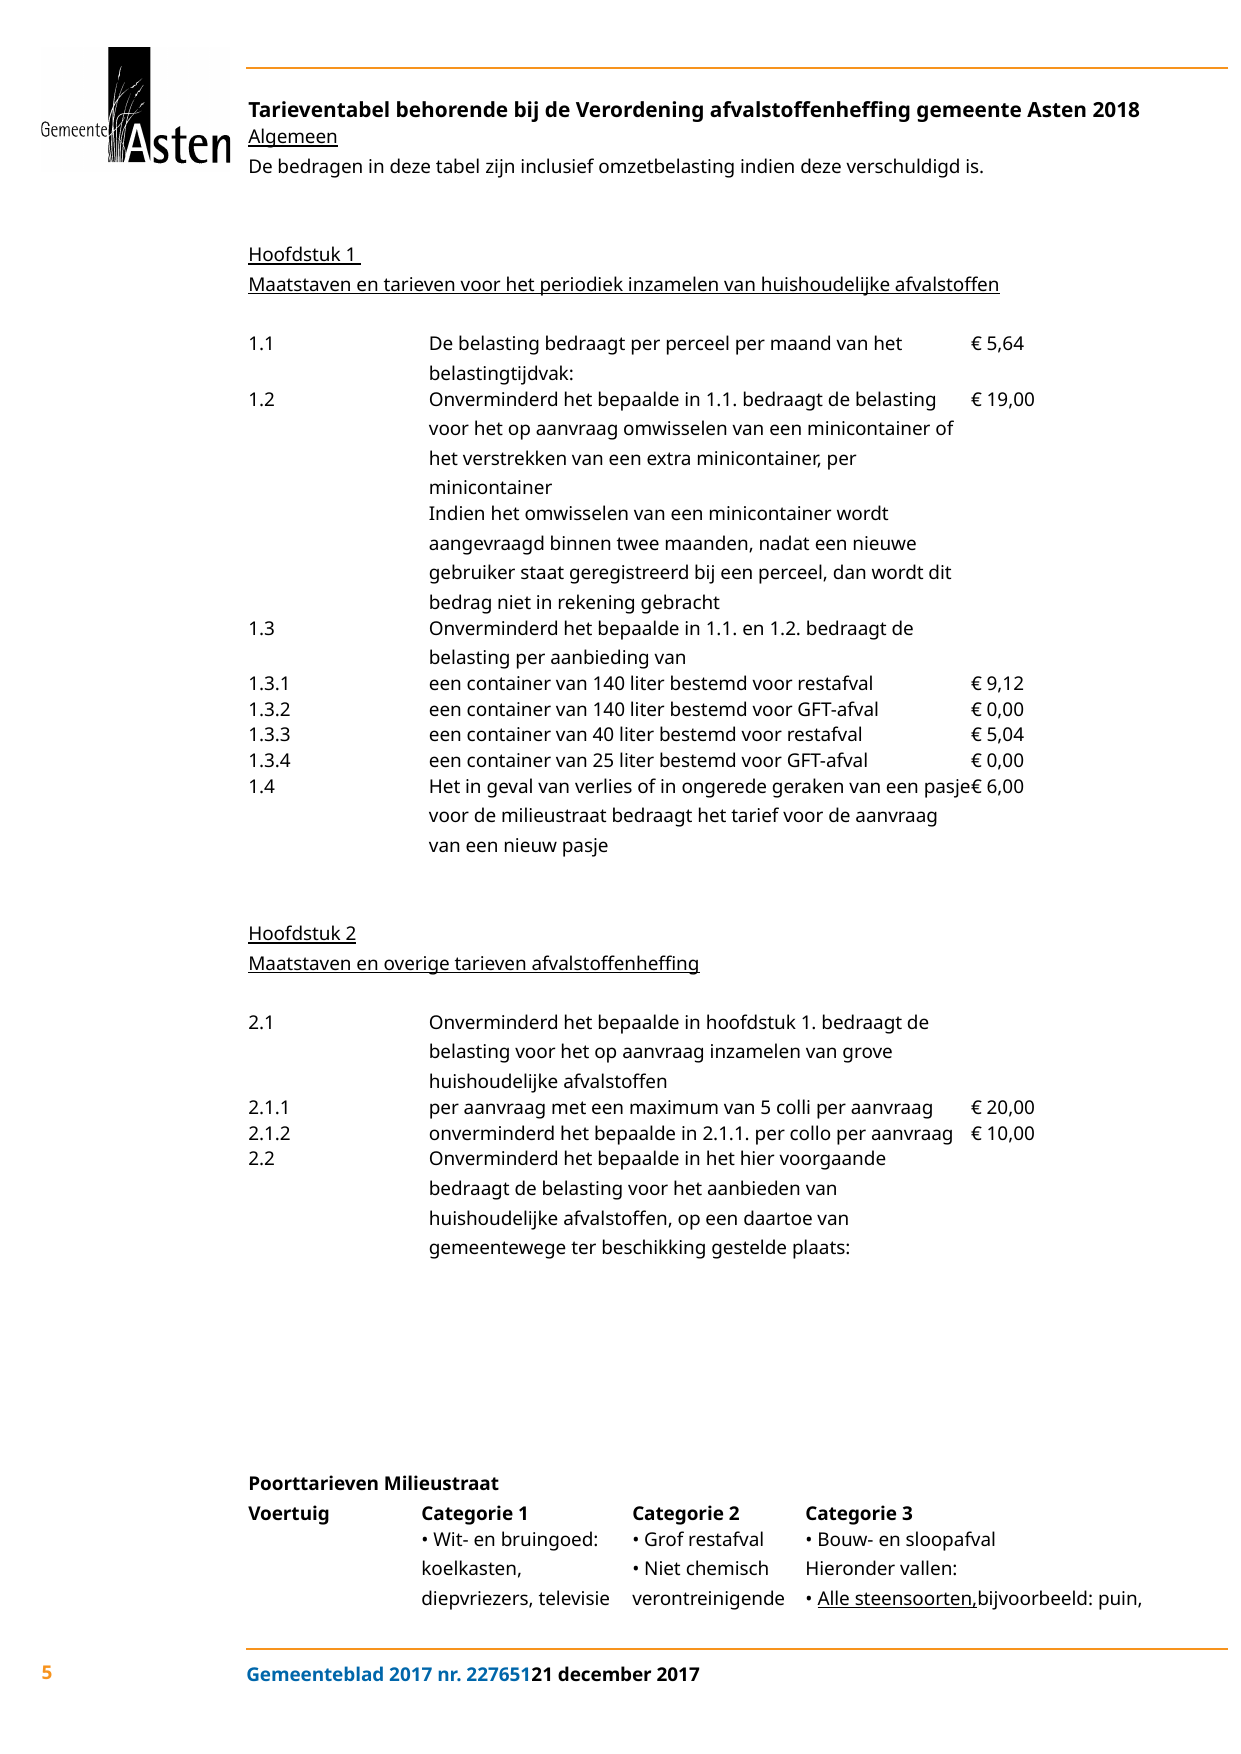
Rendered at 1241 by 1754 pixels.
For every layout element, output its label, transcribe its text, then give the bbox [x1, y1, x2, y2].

table_header € 5,64 [971, 331, 1152, 386]
table_cell een container van 25 liter bestemd voor GFT-afval [429, 747, 971, 773]
text Maatstaven en overige tarieven afvalstoffenheffing [248, 950, 1152, 976]
table_cell 1.3.3 [248, 722, 429, 747]
table_header 2.1 [248, 1009, 429, 1094]
text De bedragen in deze tabel zijn inclusief omzetbelasting indien deze verschuldigd is. [248, 153, 1152, 179]
table_header Categorie 3 [805, 1500, 1152, 1526]
table_cell 2.1.2 [248, 1120, 429, 1146]
table_cell • Grof restafval • Niet chemisch verontreinigende [632, 1526, 805, 1611]
table_cell 1.3.4 [248, 747, 429, 773]
text Poorttarieven Milieustraat [248, 1470, 1152, 1496]
table_cell • Wit- en bruingoed: koelkasten, diepvriezers, televisie [421, 1526, 632, 1611]
table_cell 2.1.1 [248, 1094, 429, 1120]
table_cell Onverminderd het bepaalde in 1.1. bedraagt de belasting voor het op aanvraag omwisselen van een minicontainer of het verstrekken van een extra minicontainer, per minicontainer [429, 386, 971, 500]
table_cell onverminderd het bepaalde in 2.1.1. per collo per aanvraag [429, 1120, 971, 1146]
table_cell een container van 140 liter bestemd voor GFT-afval [429, 696, 971, 722]
table_cell 1.3 [248, 615, 429, 670]
table_cell Onverminderd het bepaalde in het hier voorgaande bedraagt de belasting voor het aanbieden van huishoudelijke afvalstoffen, op een daartoe van gemeentewege ter beschikking gestelde plaats: [429, 1146, 971, 1260]
table_header Categorie 1 [421, 1500, 632, 1526]
table_cell € 5,04 [971, 722, 1152, 747]
table_header Onverminderd het bepaalde in hoofdstuk 1. bedraagt de belasting voor het op aanvraag inzamelen van grove huishoudelijke afvalstoffen [429, 1009, 971, 1094]
table_header Voertuig [248, 1500, 421, 1526]
table_cell een container van 40 liter bestemd voor restafval [429, 722, 971, 747]
text Tarieventabel behorende bij de Verordening afvalstoffenheffing gemeente Asten 2018 [248, 95, 1152, 123]
table_cell [971, 615, 1152, 670]
table_cell 1.4 [248, 773, 429, 858]
table_cell een container van 140 liter bestemd voor restafval [429, 670, 971, 696]
table_cell [971, 500, 1152, 615]
table_cell • Bouw- en sloopafval Hieronder vallen: • Alle steensoorten,bijvoorbeeld: puin, [805, 1526, 1152, 1611]
table_cell 1.2 [248, 386, 429, 500]
table_cell 1.3.2 [248, 696, 429, 722]
table_cell € 6,00 [971, 773, 1152, 858]
table_header 1.1 [248, 331, 429, 386]
text Hoofdstuk 1 [248, 242, 1152, 267]
picture [41, 47, 231, 172]
table_cell Onverminderd het bepaalde in 1.1. en 1.2. bedraagt de belasting per aanbieding van [429, 615, 971, 670]
table_cell per aanvraag met een maximum van 5 colli per aanvraag [429, 1094, 971, 1120]
table_cell € 19,00 [971, 386, 1152, 500]
table_cell Het in geval van verlies of in ongerede geraken van een pasje voor de milieustraat bedraagt het tarief voor de aanvraag van een nieuw pasje [429, 773, 971, 858]
text Maatstaven en tarieven voor het periodiek inzamelen van huishoudelijke afvalstoffen [248, 271, 1152, 297]
text Hoofdstuk 2 [248, 920, 1152, 946]
table_cell [248, 1526, 421, 1611]
table_cell € 0,00 [971, 747, 1152, 773]
table_cell € 20,00 [971, 1094, 1152, 1120]
table_header De belasting bedraagt per perceel per maand van het belastingtijdvak: [429, 331, 971, 386]
text Algemeen [248, 123, 1152, 149]
table_cell € 10,00 [971, 1120, 1152, 1146]
table_cell 2.2 [248, 1146, 429, 1260]
table_cell Indien het omwisselen van een minicontainer wordt aangevraagd binnen twee maanden, nadat een nieuwe gebruiker staat geregistreerd bij een perceel, dan wordt dit bedrag niet in rekening gebracht [429, 500, 971, 615]
table_cell [971, 1146, 1152, 1260]
table_cell € 9,12 [971, 670, 1152, 696]
table_cell [248, 500, 429, 615]
table_cell € 0,00 [971, 696, 1152, 722]
table_cell 1.3.1 [248, 670, 429, 696]
table_header Categorie 2 [632, 1500, 805, 1526]
table_header [971, 1009, 1152, 1094]
